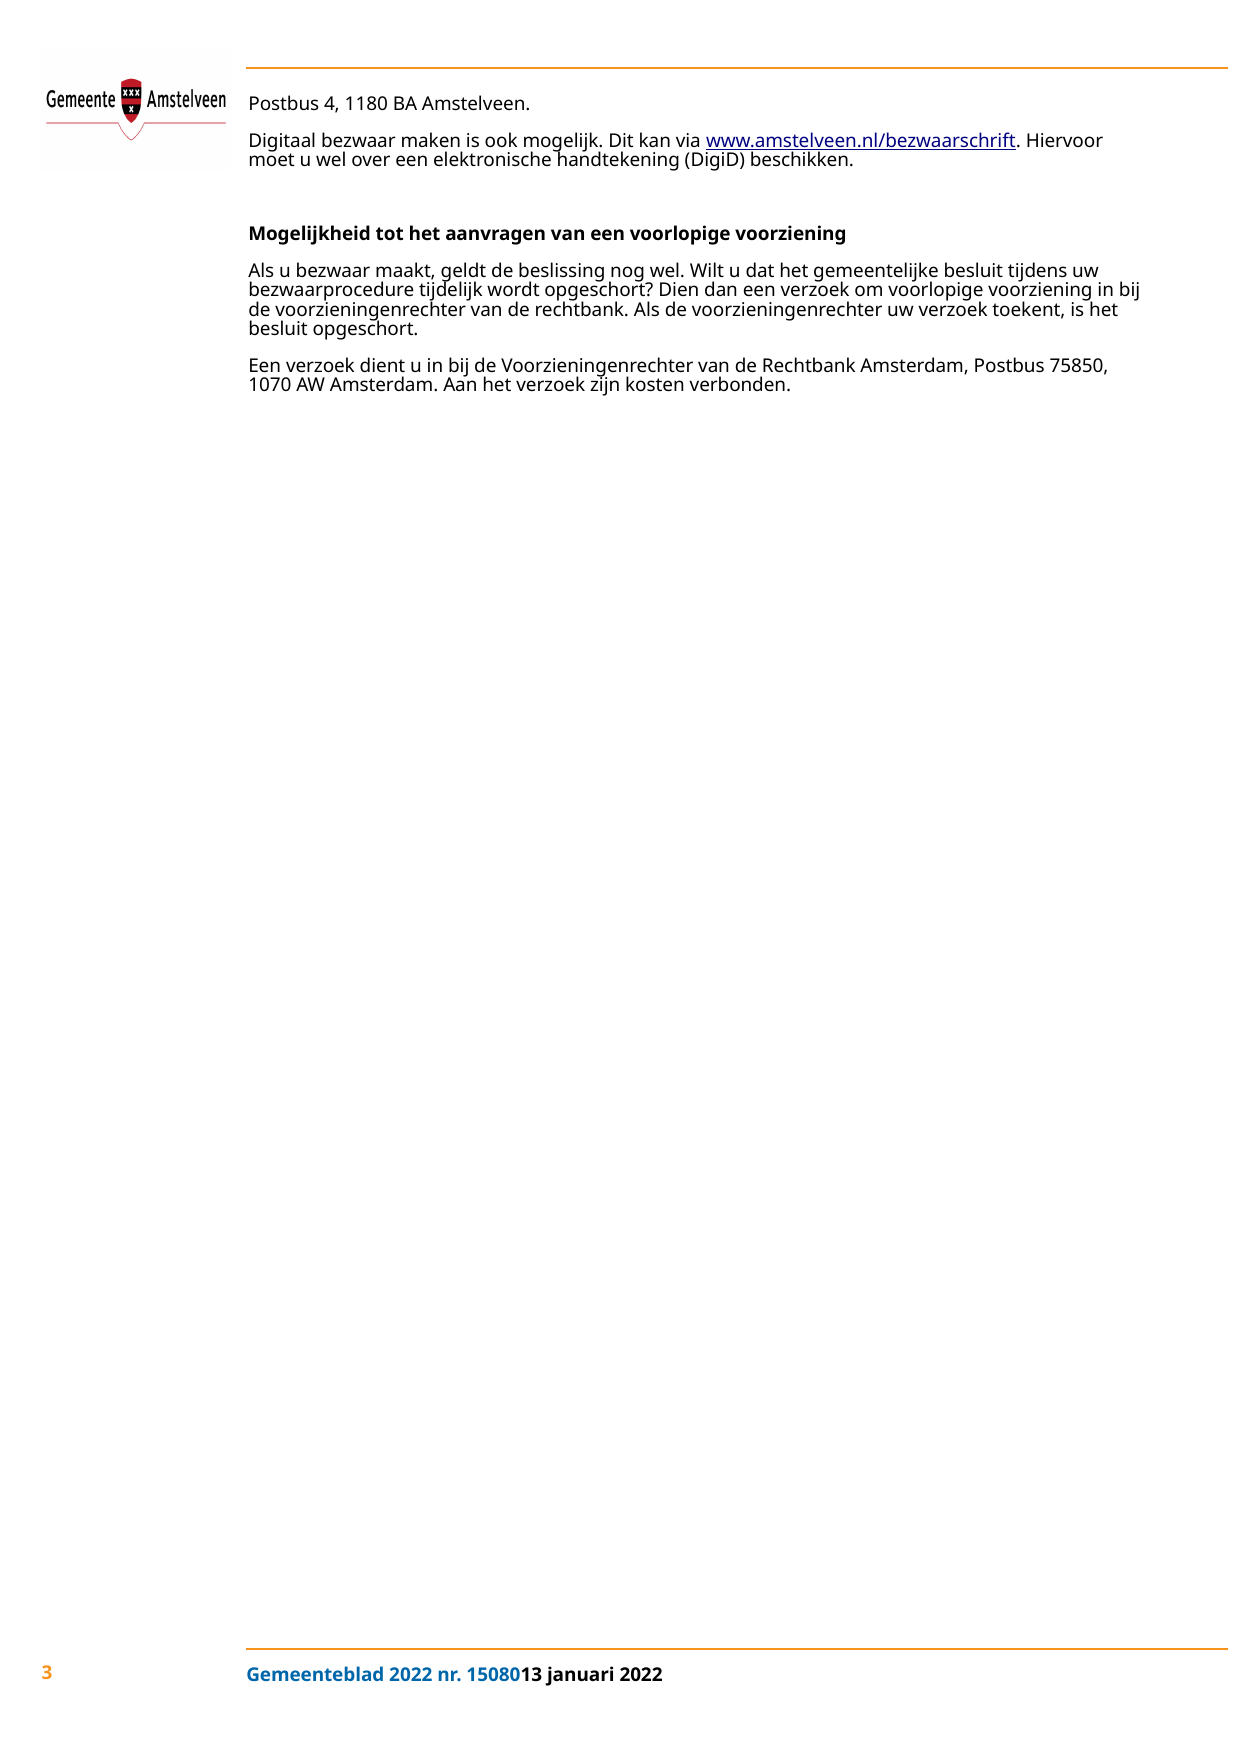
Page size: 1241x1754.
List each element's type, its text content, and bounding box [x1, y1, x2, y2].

text Postbus 4, 1180 BA Amstelveen. [248, 95, 1152, 114]
text Als u bezwaar maakt, geldt de beslissing nog wel. Wilt u dat het gemeentelijke besluit tijdens uw bezwaarprocedure tijdelijk wordt opgeschort? Dien dan een verzoek om voorlopige voorziening in bij de voorzieningenrechter van de rechtbank. Als de voorzieningenrechter uw verzoek toekent, is het besluit opgeschort. [248, 262, 1152, 339]
text Een verzoek dient u in bij de Voorzieningenrechter van de Rechtbank Amsterdam, Postbus 75850, 1070 AW Amsterdam. Aan het verzoek zijn kosten verbonden. [248, 357, 1152, 395]
text Digitaal bezwaar maken is ook mogelijk. Dit kan via www.amstelveen.nl/bezwaarschrift. Hiervoor moet u wel over een elektronische handtekening (DigiD) beschikken. [248, 132, 1152, 170]
text Mogelijkheid tot het aanvragen van een voorlopige voorziening [248, 225, 1152, 244]
picture [41, 47, 231, 172]
